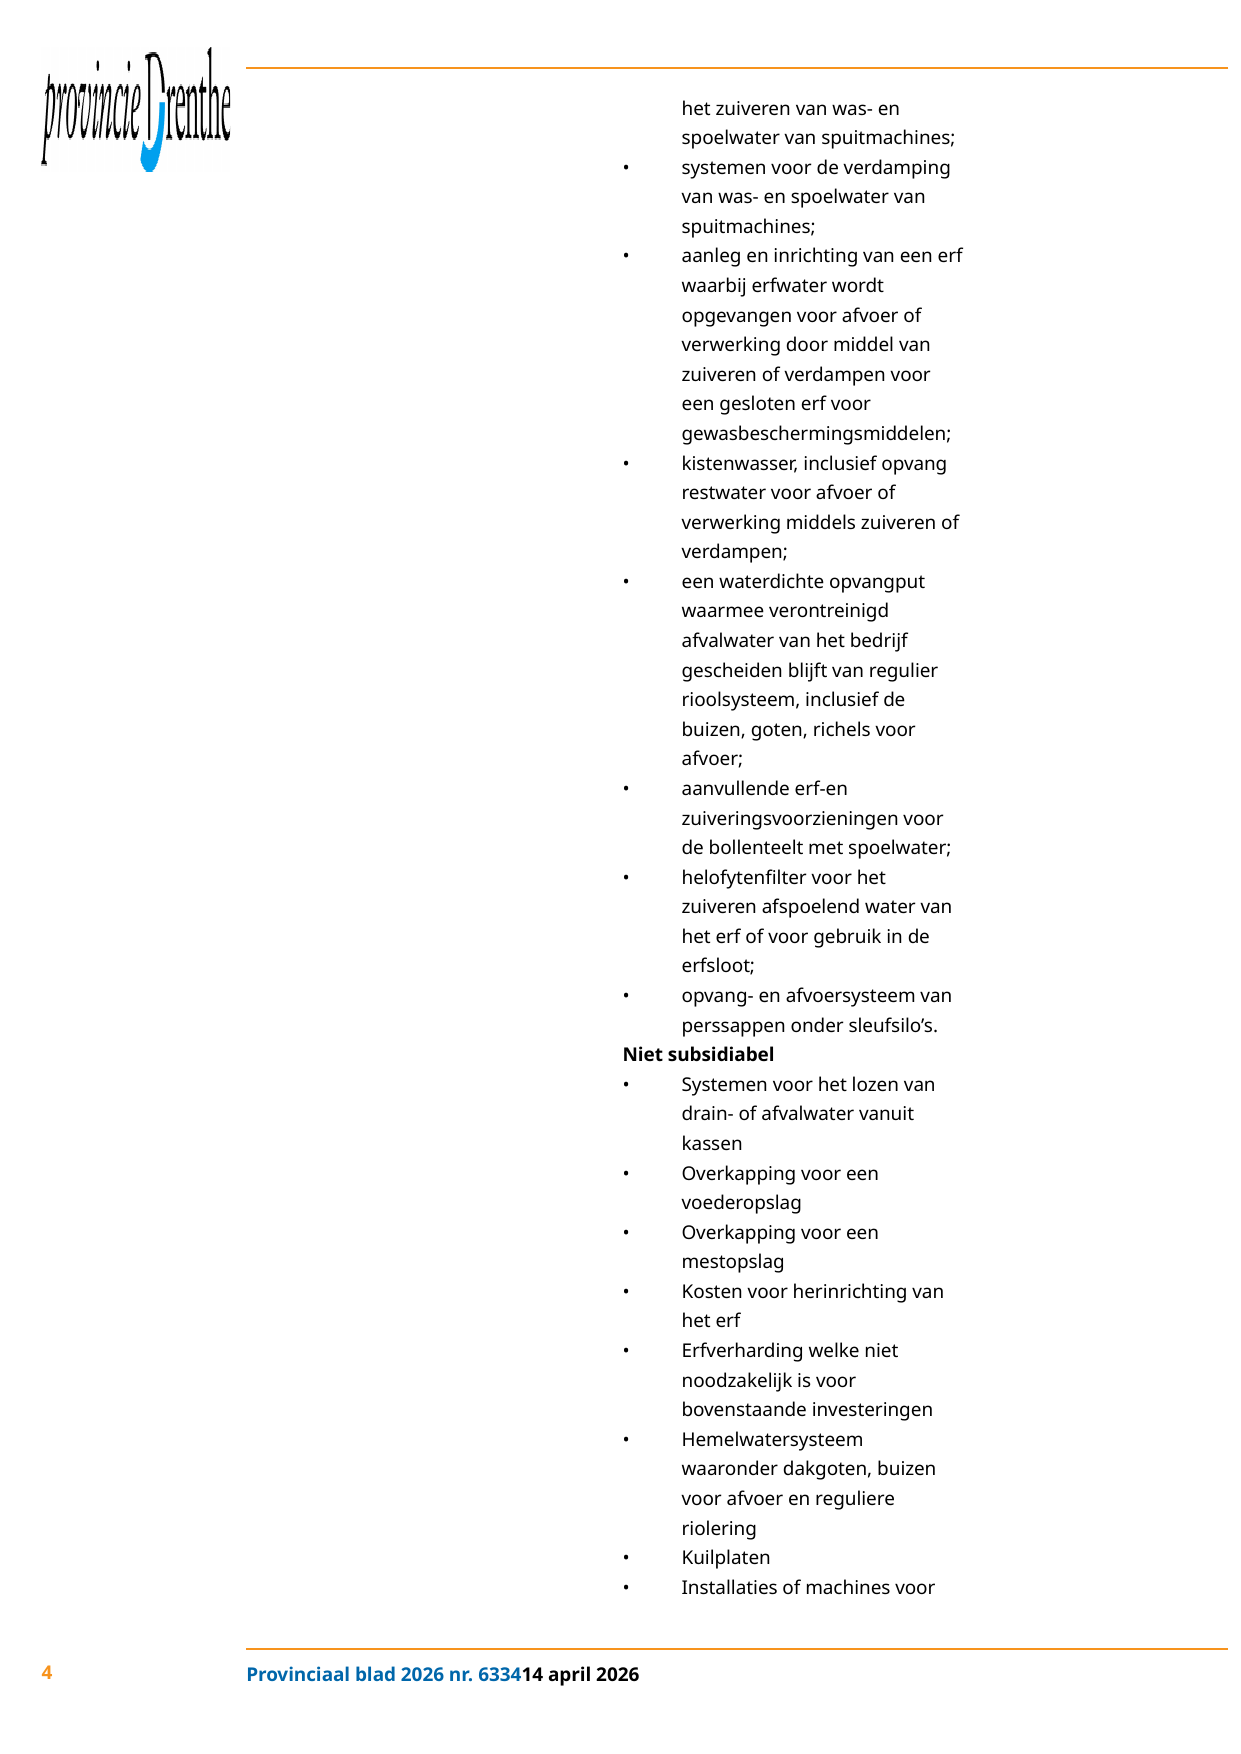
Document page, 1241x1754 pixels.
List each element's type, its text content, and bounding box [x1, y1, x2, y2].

table_cell het zuiveren van was- en spoelwater van spuitmachines; systemen voor de verdamping van was- en spoelwater van spuitmachines; aanleg en inrichting van een erf waarbij erfwater wordt opgevangen voor afvoer of verwerking door middel van zuiveren of verdampen voor een gesloten erf voor gewasbeschermingsmiddelen; kistenwasser, inclusief opvang restwater voor afvoer of verwerking middels zuiveren of verdampen; een waterdichte opvangput waarmee verontreinigd afvalwater van het bedrijf gescheiden blijft van regulier rioolsysteem, inclusief de buizen, goten, richels voor afvoer; aanvullende erf-en zuiveringsvoorzieningen voor de bollenteelt met spoelwater; helofytenfilter voor het zuiveren afspoelend water van het erf of voor gebruik in de erfsloot; opvang- en afvoersysteem van perssappen onder sleufsilo’s. Niet subsidiabel Systemen voor het lozen van drain- of afvalwater vanuit kassen Overkapping voor een voederopslag Overkapping voor een mestopslag Kosten voor herinrichting van het erf Erfverharding welke niet noodzakelijk is voor bovenstaande investeringen Hemelwatersysteem waaronder dakgoten, buizen voor afvoer en reguliere riolering Kuilplaten Installaties of machines voor [623, 95, 964, 1600]
table_cell [435, 95, 622, 1600]
table_cell [248, 95, 435, 1600]
picture [41, 47, 231, 172]
table_cell [964, 95, 1152, 1600]
